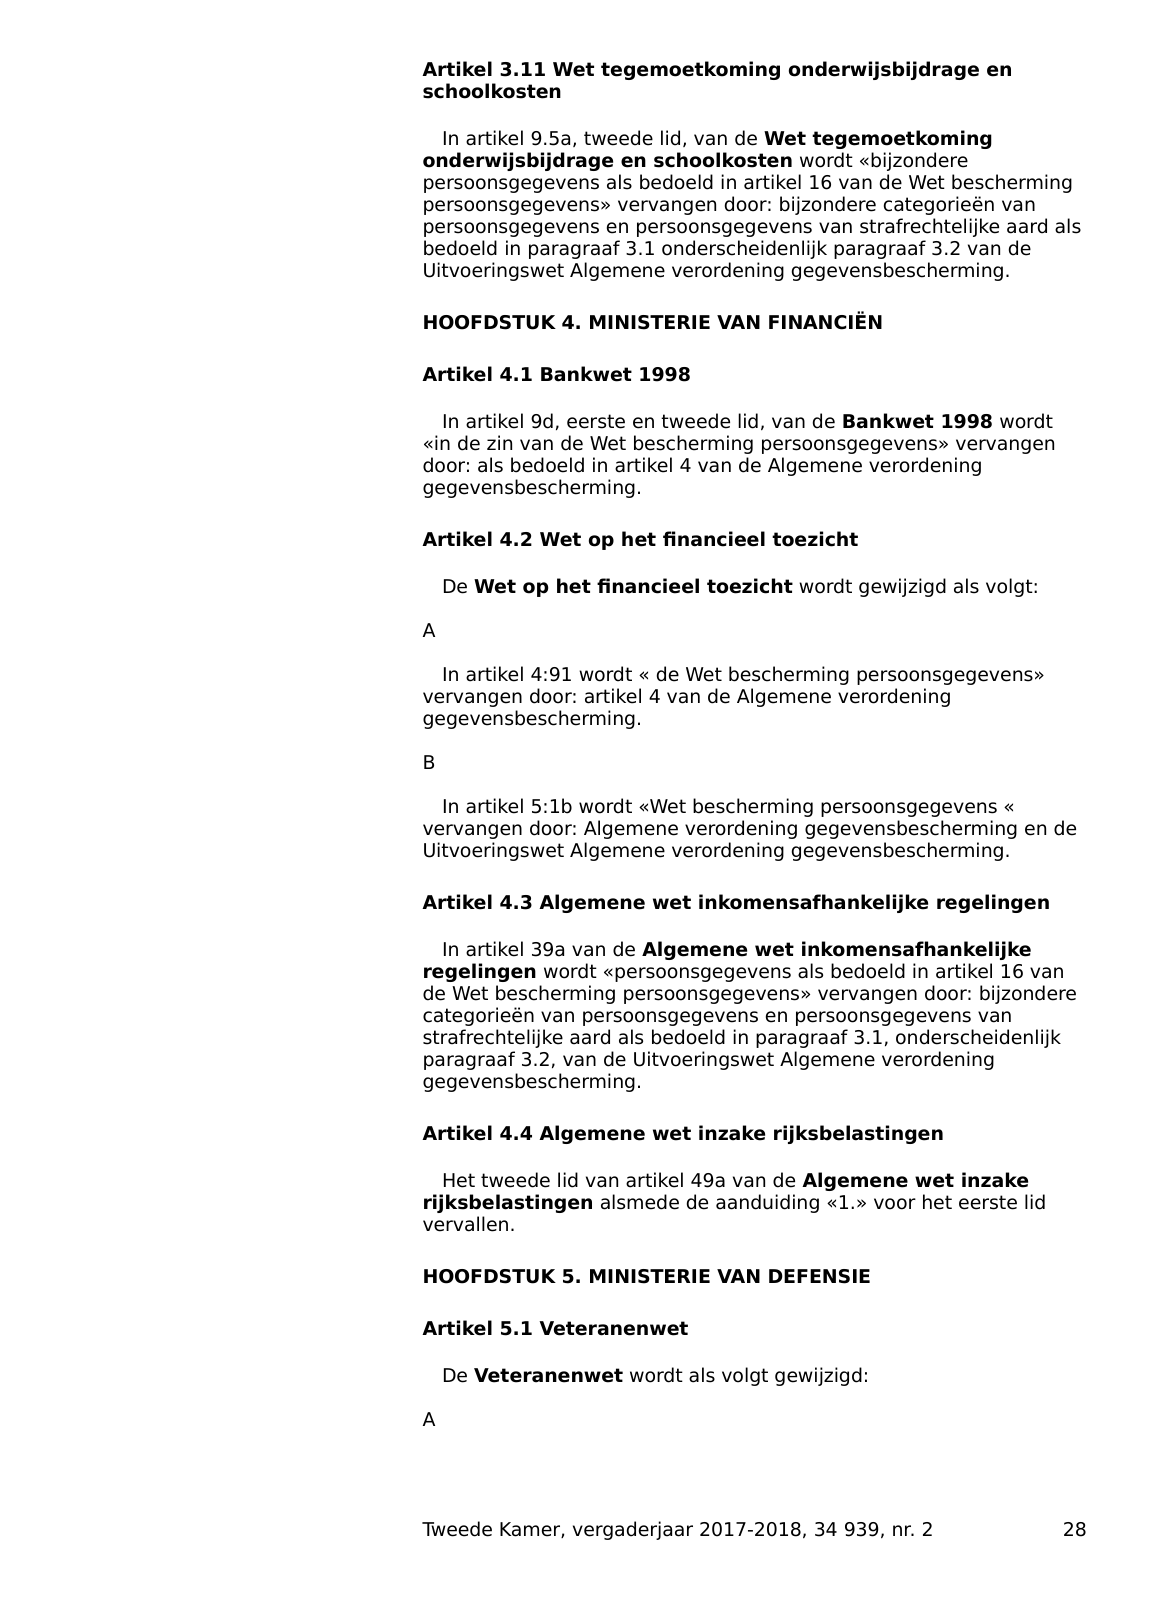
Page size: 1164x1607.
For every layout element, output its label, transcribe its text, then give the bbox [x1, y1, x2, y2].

subtitle Artikel 4.2 Wet op het financieel toezicht [422, 529, 1087, 551]
subtitle Artikel 4.3 Algemene wet inkomensafhankelijke regelingen [422, 892, 1087, 914]
text A [422, 1409, 1087, 1431]
text In artikel 9d, eerste en tweede lid, van de Bankwet 1998 wordt «in de zin van de Wet bescherming persoonsgegevens» vervangen door: als bedoeld in artikel 4 van de Algemene verordening gegevensbescherming. [422, 411, 1087, 499]
text In artikel 5:1b wordt «Wet bescherming persoonsgegevens « vervangen door: Algemene verordening gegevensbescherming en de Uitvoeringswet Algemene verordening gegevensbescherming. [422, 796, 1087, 862]
text In artikel 4:91 wordt « de Wet bescherming persoonsgegevens» vervangen door: artikel 4 van de Algemene verordening gegevensbescherming. [422, 664, 1087, 730]
subtitle HOOFDSTUK 5. MINISTERIE VAN DEFENSIE [422, 1266, 1087, 1288]
text B [422, 752, 1087, 774]
text De Veteranenwet wordt als volgt gewijzigd: [422, 1365, 1087, 1387]
text Het tweede lid van artikel 49a van de Algemene wet inzake rijksbelastingen alsmede de aanduiding «1.» voor het eerste lid vervallen. [422, 1170, 1087, 1236]
subtitle Artikel 3.11 Wet tegemoetkoming onderwijsbijdrage en schoolkosten [422, 59, 1087, 103]
subtitle HOOFDSTUK 4. MINISTERIE VAN FINANCIËN [422, 312, 1087, 334]
text In artikel 39a van de Algemene wet inkomensafhankelijke regelingen wordt «persoonsgegevens als bedoeld in artikel 16 van de Wet bescherming persoonsgegevens» vervangen door: bijzondere categorieën van persoonsgegevens en persoonsgegevens van strafrechtelijke aard als bedoeld in paragraaf 3.1, onderscheidenlijk paragraaf 3.2, van de Uitvoeringswet Algemene verordening gegevensbescherming. [422, 939, 1087, 1093]
text De Wet op het financieel toezicht wordt gewijzigd als volgt: [422, 576, 1087, 598]
subtitle Artikel 4.4 Algemene wet inzake rijksbelastingen [422, 1123, 1087, 1145]
text In artikel 9.5a, tweede lid, van de Wet tegemoetkoming onderwijsbijdrage en schoolkosten wordt «bijzondere persoonsgegevens als bedoeld in artikel 16 van de Wet bescherming persoonsgegevens» vervangen door: bijzondere categorieën van persoonsgegevens en persoonsgegevens van strafrechtelijke aard als bedoeld in paragraaf 3.1 onderscheidenlijk paragraaf 3.2 van de Uitvoeringswet Algemene verordening gegevensbescherming. [422, 128, 1087, 282]
subtitle Artikel 4.1 Bankwet 1998 [422, 364, 1087, 386]
text A [422, 620, 1087, 642]
subtitle Artikel 5.1 Veteranenwet [422, 1318, 1087, 1340]
